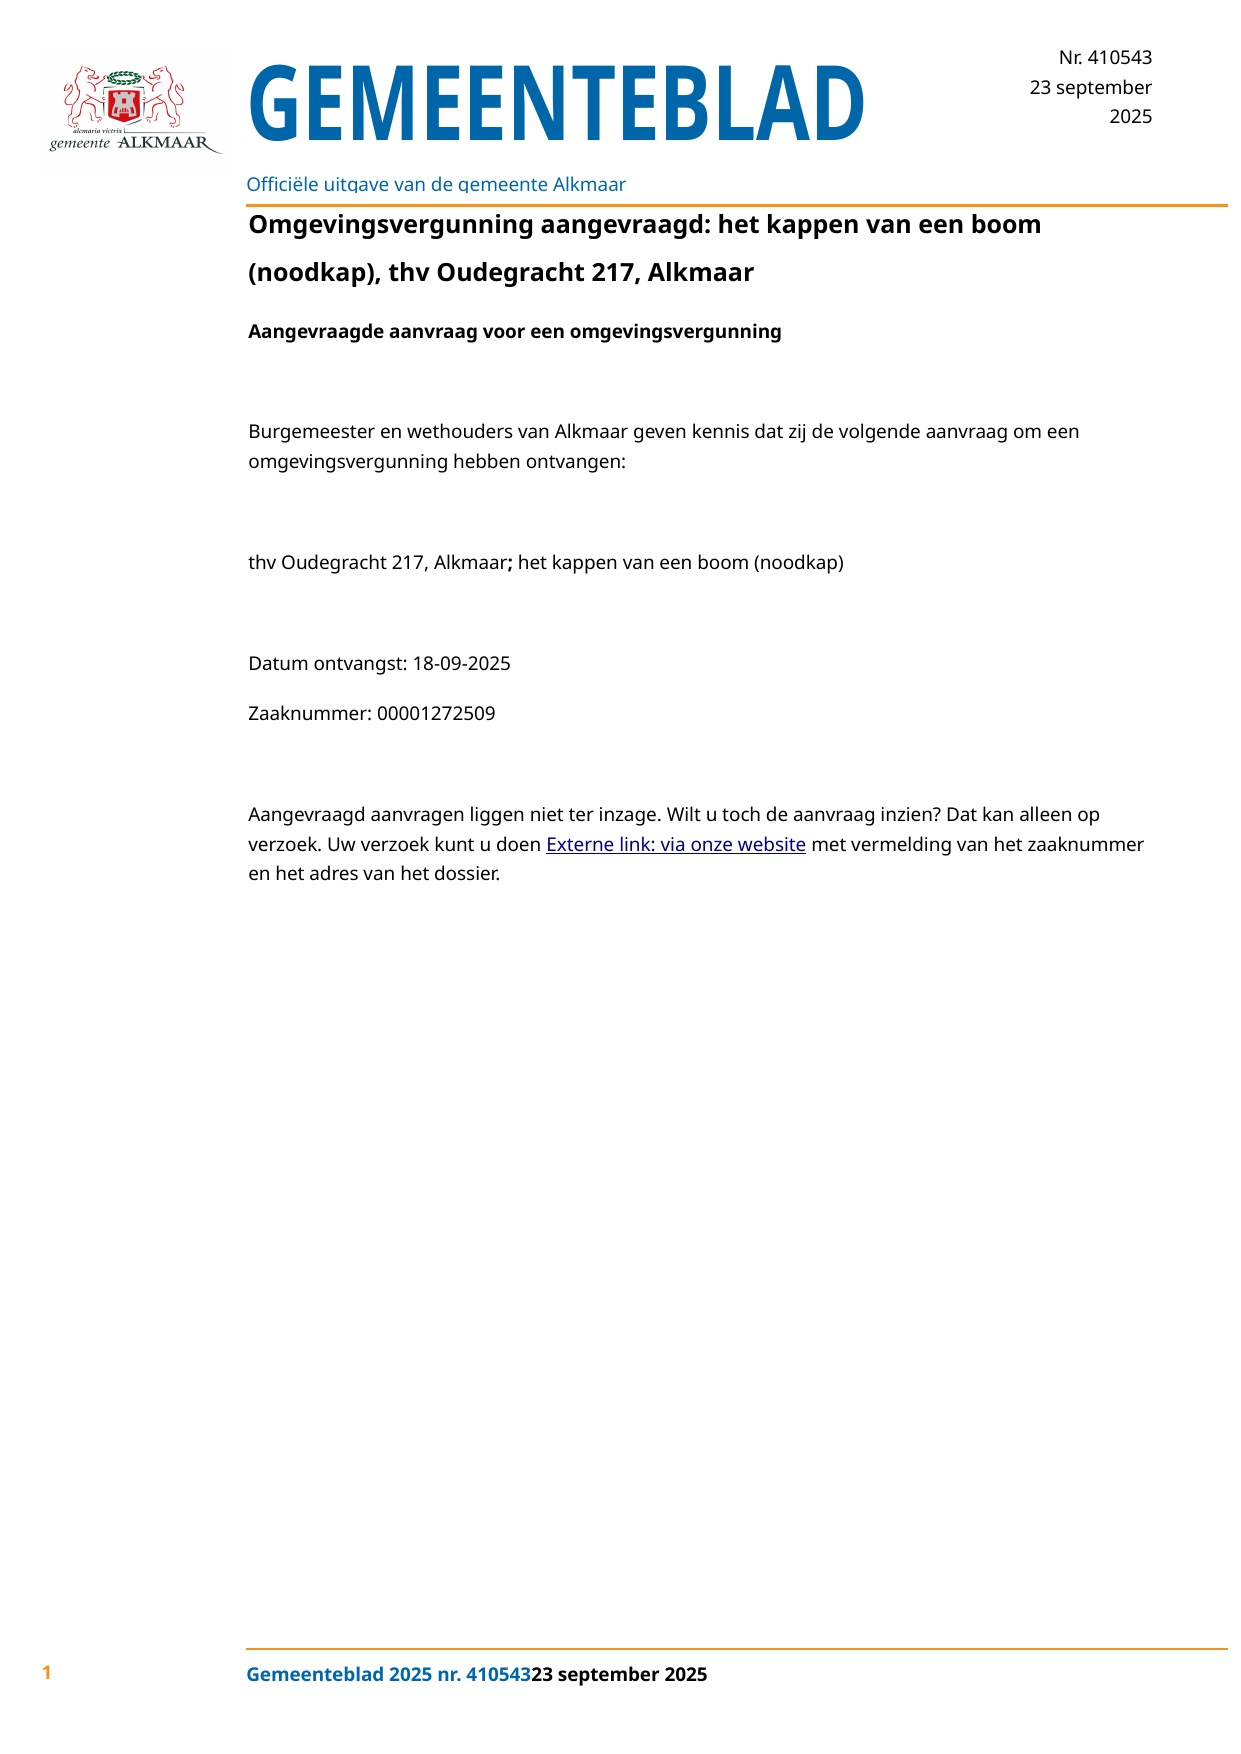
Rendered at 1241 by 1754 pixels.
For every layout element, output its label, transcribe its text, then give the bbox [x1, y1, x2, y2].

text Burgemeester en wethouders van Alkmaar geven kennis dat zij de volgende aanvraag om een omgevingsvergunning hebben ontvangen: [248, 419, 1152, 474]
text Aangevraagde aanvraag voor een omgevingsvergunning [248, 318, 1152, 344]
picture [41, 47, 231, 172]
text Datum ontvangst: 18-09-2025 [248, 650, 1152, 676]
text thv Oudegracht 217, Alkmaar; het kappen van een boom (noodkap) [248, 549, 1152, 575]
text Zaaknummer: 00001272509 [248, 700, 1152, 726]
text Omgevingsvergunning aangevraagd: het kappen van een boom (noodkap), thv Oudegracht 217, Alkmaar [248, 207, 1152, 288]
text Aangevraagd aanvragen liggen niet ter inzage. Wilt u toch de aanvraag inzien? Dat kan alleen op verzoek. Uw verzoek kunt u doen Externe link: via onze website met vermelding van het zaaknummer en het adres van het dossier. [248, 801, 1152, 886]
